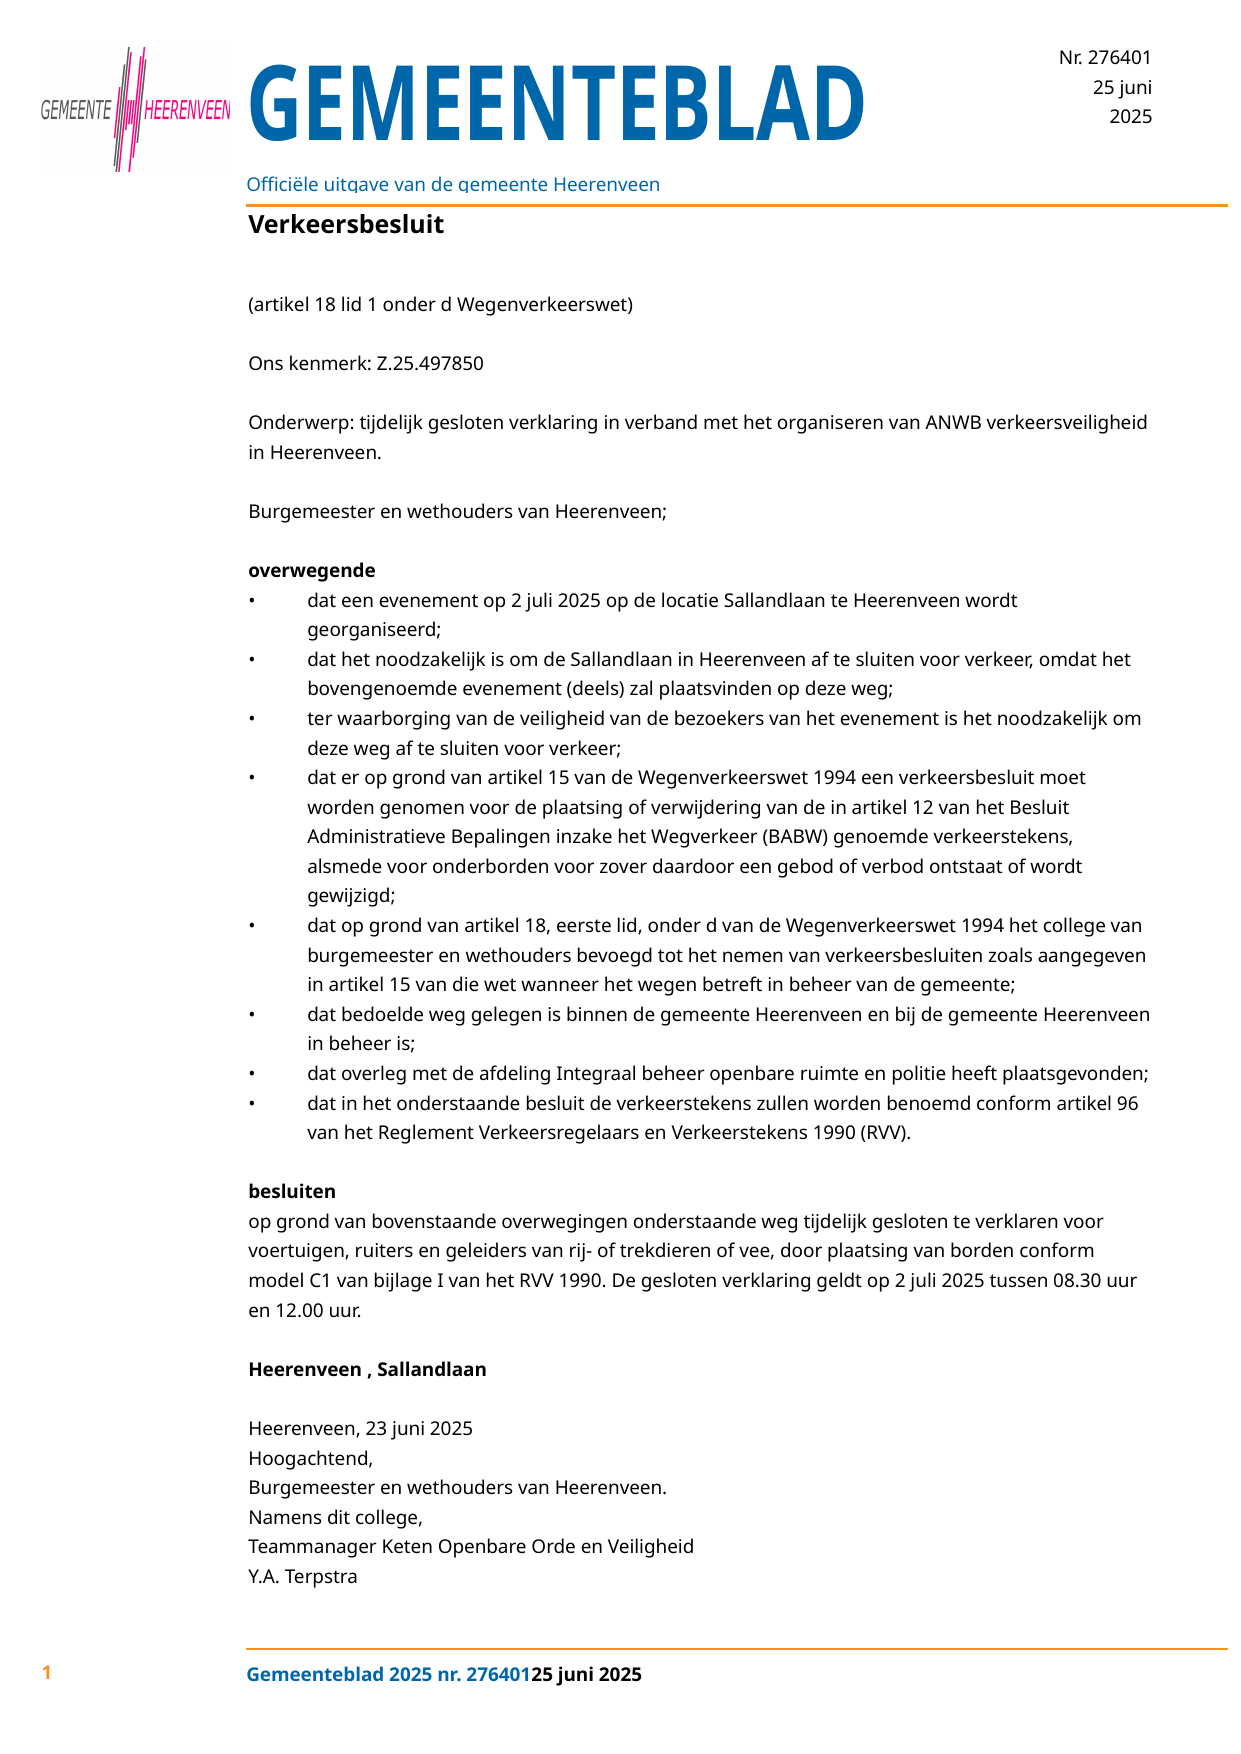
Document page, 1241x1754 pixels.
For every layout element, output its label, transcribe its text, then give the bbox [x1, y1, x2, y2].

list dat het noodzakelijk is om de Sallandlaan in Heerenveen af te sluiten voor verkeer, omdat het bovengenoemde evenement (deels) zal plaatsvinden op deze weg; [248, 646, 1152, 701]
text Namens dit college, [248, 1504, 1152, 1530]
text Burgemeester en wethouders van Heerenveen. [248, 1474, 1152, 1500]
text overwegende [248, 557, 1152, 583]
text Verkeersbesluit [248, 207, 1152, 241]
text besluiten [248, 1178, 1152, 1204]
list dat overleg met de afdeling Integraal beheer openbare ruimte en politie heeft plaatsgevonden; [248, 1060, 1152, 1086]
list dat in het onderstaande besluit de verkeerstekens zullen worden benoemd conform artikel 96 van het Reglement Verkeersregelaars en Verkeerstekens 1990 (RVV). [248, 1090, 1152, 1145]
list dat er op grond van artikel 15 van de Wegenverkeerswet 1994 een verkeersbesluit moet worden genomen voor de plaatsing of verwijdering van de in artikel 12 van het Besluit Administratieve Bepalingen inzake het Wegverkeer (BABW) genoemde verkeerstekens, alsmede voor onderborden voor zover daardoor een gebod of verbod ontstaat of wordt gewijzigd; [248, 764, 1152, 908]
list ter waarborging van de veiligheid van de bezoekers van het evenement is het noodzakelijk om deze weg af te sluiten voor verkeer; [248, 705, 1152, 761]
text Y.A. Terpstra [248, 1563, 1152, 1589]
text Heerenveen, 23 juni 2025 [248, 1415, 1152, 1441]
list dat een evenement op 2 juli 2025 op de locatie Sallandlaan te Heerenveen wordt georganiseerd; [248, 587, 1152, 642]
text Heerenveen , Sallandlaan [248, 1356, 1152, 1382]
text op grond van bovenstaande overwegingen onderstaande weg tijdelijk gesloten te verklaren voor voertuigen, ruiters en geleiders van rij- of trekdieren of vee, door plaatsing van borden conform model C1 van bijlage I van het RVV 1990. De gesloten verklaring geldt op 2 juli 2025 tussen 08.30 uur en 12.00 uur. [248, 1208, 1152, 1323]
text (artikel 18 lid 1 onder d Wegenverkeerswet) [248, 291, 1152, 317]
text Onderwerp: tijdelijk gesloten verklaring in verband met het organiseren van ANWB verkeersveiligheid in Heerenveen. [248, 409, 1152, 465]
text Teammanager Keten Openbare Orde en Veiligheid [248, 1533, 1152, 1559]
text Ons kenmerk: Z.25.497850 [248, 350, 1152, 376]
list dat op grond van artikel 18, eerste lid, onder d van de Wegenverkeerswet 1994 het college van burgemeester en wethouders bevoegd tot het nemen van verkeersbesluiten zoals aangegeven in artikel 15 van die wet wanneer het wegen betreft in beheer van de gemeente; [248, 912, 1152, 997]
text Hoogachtend, [248, 1445, 1152, 1471]
list dat bedoelde weg gelegen is binnen de gemeente Heerenveen en bij de gemeente Heerenveen in beheer is; [248, 1001, 1152, 1056]
text Burgemeester en wethouders van Heerenveen; [248, 498, 1152, 524]
picture [41, 47, 231, 172]
